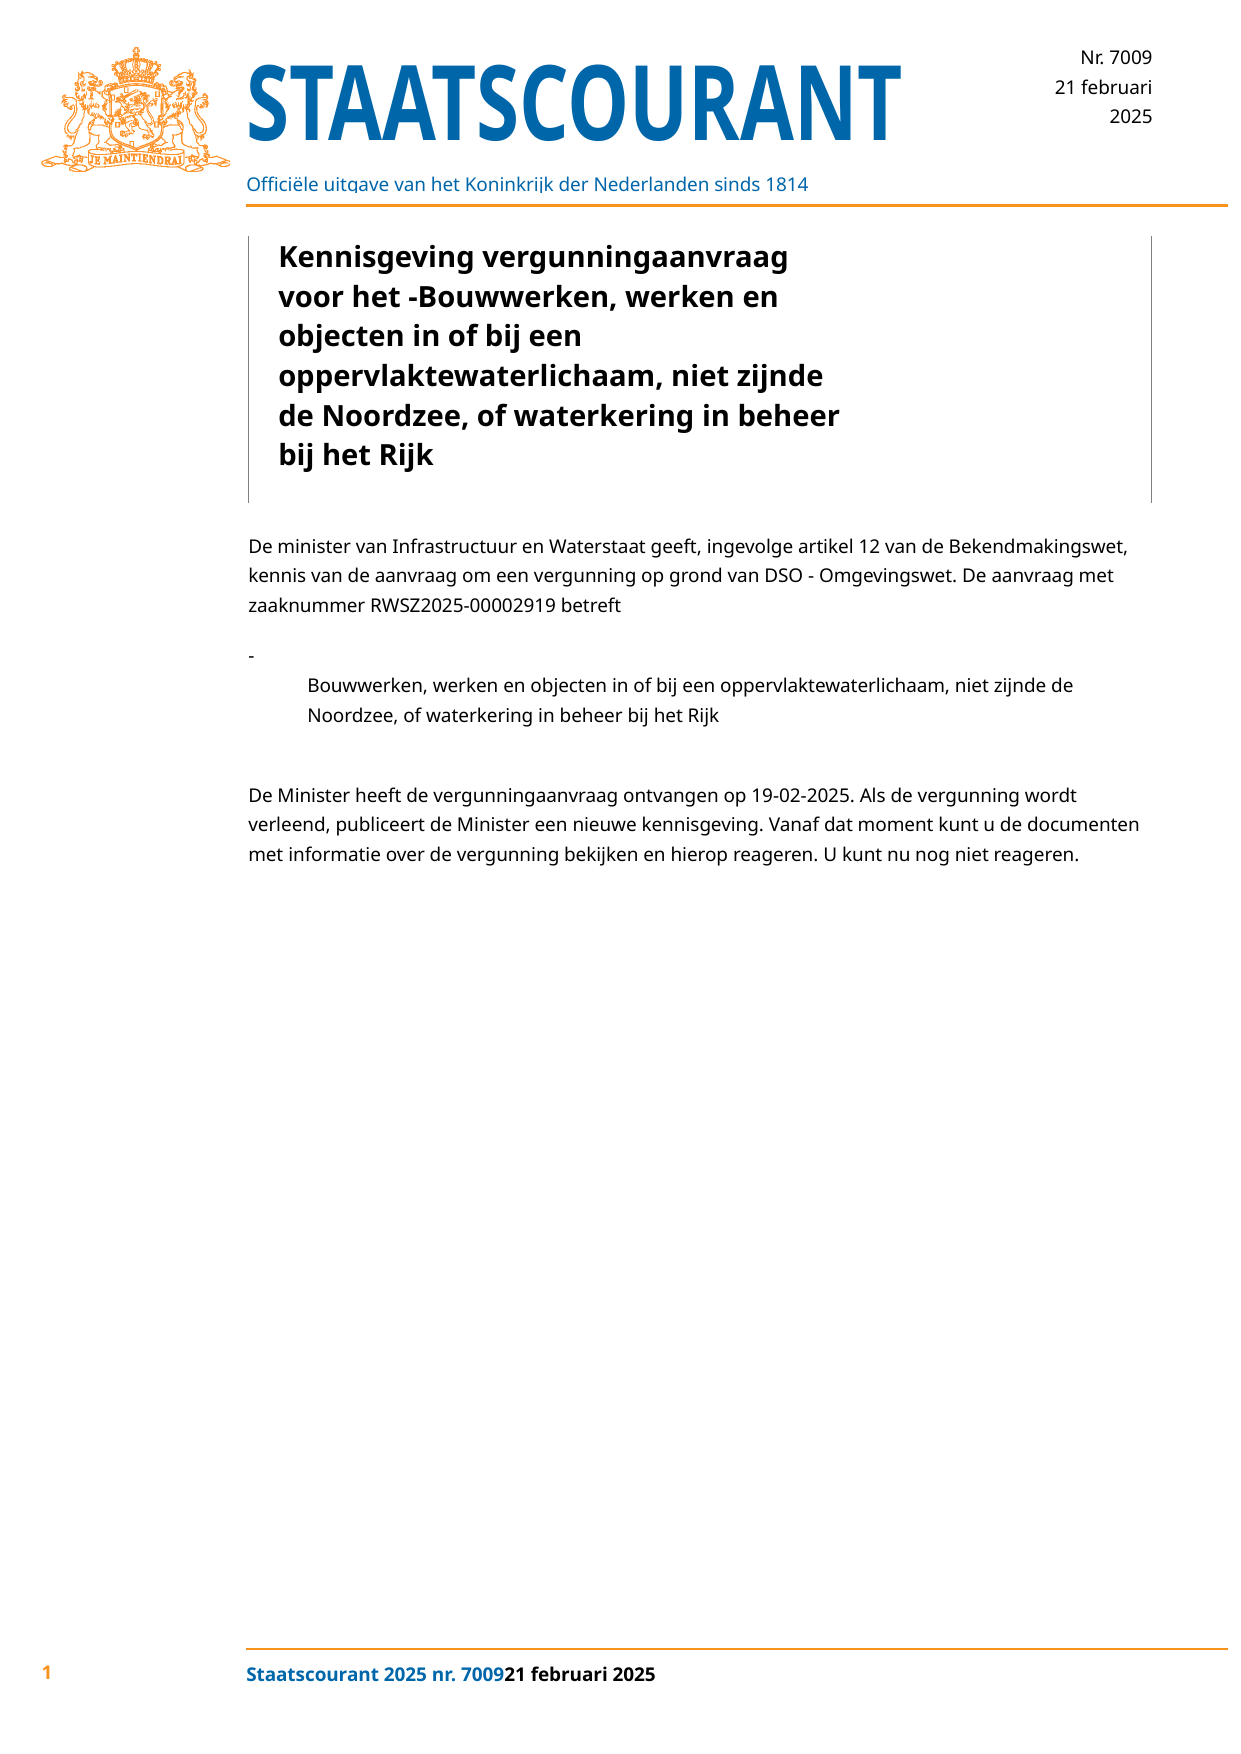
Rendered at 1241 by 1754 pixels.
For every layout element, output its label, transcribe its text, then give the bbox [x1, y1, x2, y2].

picture [41, 47, 231, 172]
picture [912, 236, 1090, 414]
text De Minister heeft de vergunningaanvraag ontvangen op 19-02-2025. Als de vergunning wordt verleend, publiceert de Minister een nieuwe kennisgeving. Vanaf dat moment kunt u de documenten met informatie over de vergunning bekijken en hierop reageren. U kunt nu nog niet reageren. [248, 782, 1152, 867]
table_header Kennisgeving vergunningaanvraag voor het -Bouwwerken, werken en objecten in of bij een oppervlaktewaterlichaam, niet zijnde de Noordzee, of waterkering in beheer bij het Rijk [249, 236, 850, 503]
text De minister van Infrastructuur en Waterstaat geeft, ingevolge artikel 12 van de Bekendmakingswet, kennis van de aanvraag om een vergunning op grond van DSO - Omgevingswet. De aanvraag met zaaknummer RWSZ2025-00002919 betreft [248, 533, 1152, 618]
table_header [850, 236, 912, 413]
table_header [850, 414, 1151, 503]
table_header [1090, 236, 1151, 413]
list Bouwwerken, werken en objecten in of bij een oppervlaktewaterlichaam, niet zijnde de Noordzee, of waterkering in beheer bij het Rijk [248, 672, 1152, 727]
